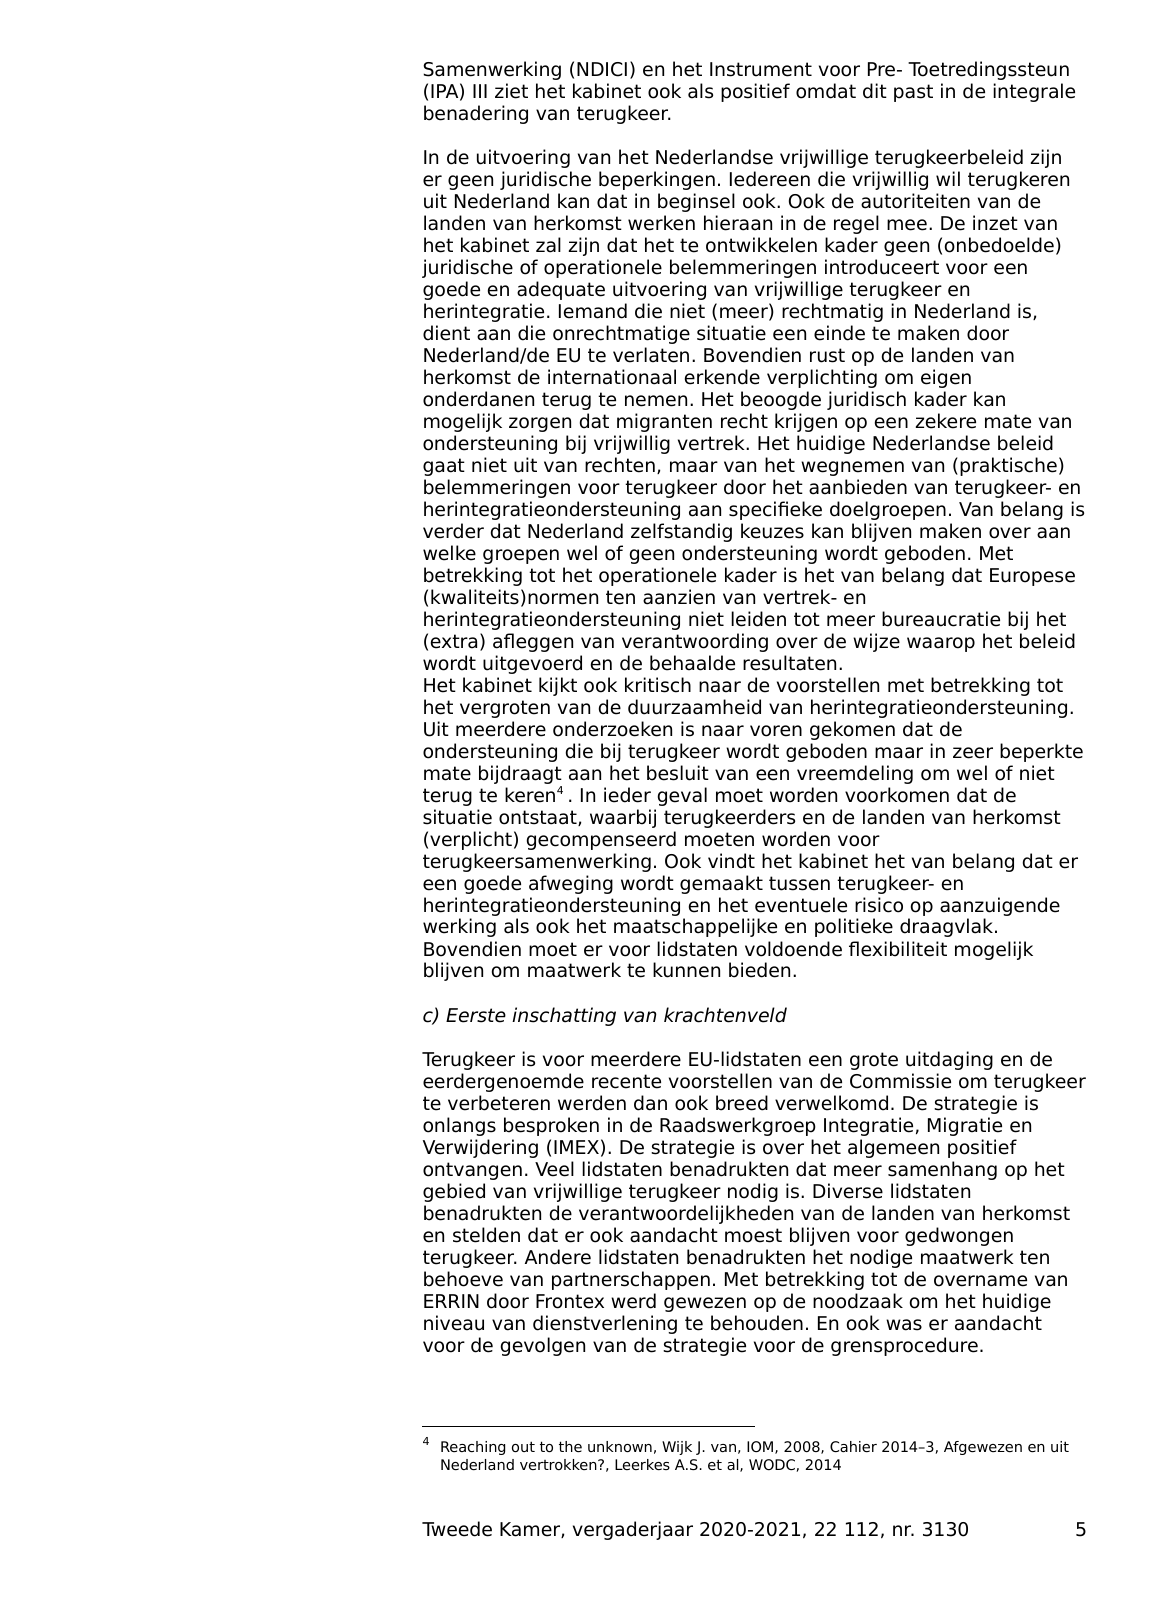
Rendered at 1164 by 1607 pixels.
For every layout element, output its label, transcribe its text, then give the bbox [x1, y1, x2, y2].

text Reaching out to the unknown, Wijk J. van, IOM, 2008, Cahier 2014–3, Afgewezen en uit Nederland vertrokken?, Leerkes A.S. et al, WODC, 2014 [422, 1435, 1087, 1474]
text In de uitvoering van het Nederlandse vrijwillige terugkeerbeleid zijn er geen juridische beperkingen. Iedereen die vrijwillig wil terugkeren uit Nederland kan dat in beginsel ook. Ook de autoriteiten van de landen van herkomst werken hieraan in de regel mee. De inzet van het kabinet zal zijn dat het te ontwikkelen kader geen (onbedoelde) juridische of operationele belemmeringen introduceert voor een goede en adequate uitvoering van vrijwillige terugkeer en herintegratie. Iemand die niet (meer) rechtmatig in Nederland is, dient aan die onrechtmatige situatie een einde te maken door Nederland/de EU te verlaten. Bovendien rust op de landen van herkomst de internationaal erkende verplichting om eigen onderdanen terug te nemen. Het beoogde juridisch kader kan mogelijk zorgen dat migranten recht krijgen op een zekere mate van ondersteuning bij vrijwillig vertrek. Het huidige Nederlandse beleid gaat niet uit van rechten, maar van het wegnemen van (praktische) belemmeringen voor terugkeer door het aanbieden van terugkeer- en herintegratieondersteuning aan specifieke doelgroepen. Van belang is verder dat Nederland zelfstandig keuzes kan blijven maken over aan welke groepen wel of geen ondersteuning wordt geboden. Met betrekking tot het operationele kader is het van belang dat Europese (kwaliteits)normen ten aanzien van vertrek- en herintegratieondersteuning niet leiden tot meer bureaucratie bij het (extra) afleggen van verantwoording over de wijze waarop het beleid wordt uitgevoerd en de behaalde resultaten. [422, 147, 1087, 675]
text Samenwerking (NDICI) en het Instrument voor Pre- Toetredingssteun (IPA) III ziet het kabinet ook als positief omdat dit past in de integrale benadering van terugkeer. [422, 59, 1087, 125]
text Het kabinet kijkt ook kritisch naar de voorstellen met betrekking tot het vergroten van de duurzaamheid van herintegratieondersteuning. Uit meerdere onderzoeken is naar voren gekomen dat de ondersteuning die bij terugkeer wordt geboden maar in zeer beperkte mate bijdraagt aan het besluit van een vreemdeling om wel of niet terug te keren. In ieder geval moet worden voorkomen dat de situatie ontstaat, waarbij terugkeerders en de landen van herkomst (verplicht) gecompenseerd moeten worden voor terugkeersamenwerking. Ook vindt het kabinet het van belang dat er een goede afweging wordt gemaakt tussen terugkeer- en herintegratieondersteuning en het eventuele risico op aanzuigende werking als ook het maatschappelijke en politieke draagvlak. Bovendien moet er voor lidstaten voldoende flexibiliteit mogelijk blijven om maatwerk te kunnen bieden. [422, 675, 1087, 982]
text Terugkeer is voor meerdere EU-lidstaten een grote uitdaging en de eerdergenoemde recente voorstellen van de Commissie om terugkeer te verbeteren werden dan ook breed verwelkomd. De strategie is onlangs besproken in de Raadswerkgroep Integratie, Migratie en Verwijdering (IMEX). De strategie is over het algemeen positief ontvangen. Veel lidstaten benadrukten dat meer samenhang op het gebied van vrijwillige terugkeer nodig is. Diverse lidstaten benadrukten de verantwoordelijkheden van de landen van herkomst en stelden dat er ook aandacht moest blijven voor gedwongen terugkeer. Andere lidstaten benadrukten het nodige maatwerk ten behoeve van partnerschappen. Met betrekking tot de overname van ERRIN door Frontex werd gewezen op de noodzaak om het huidige niveau van dienstverlening te behouden. En ook was er aandacht voor de gevolgen van de strategie voor de grensprocedure. [422, 1049, 1087, 1356]
subtitle c) Eerste inschatting van krachtenveld [422, 1004, 1087, 1027]
